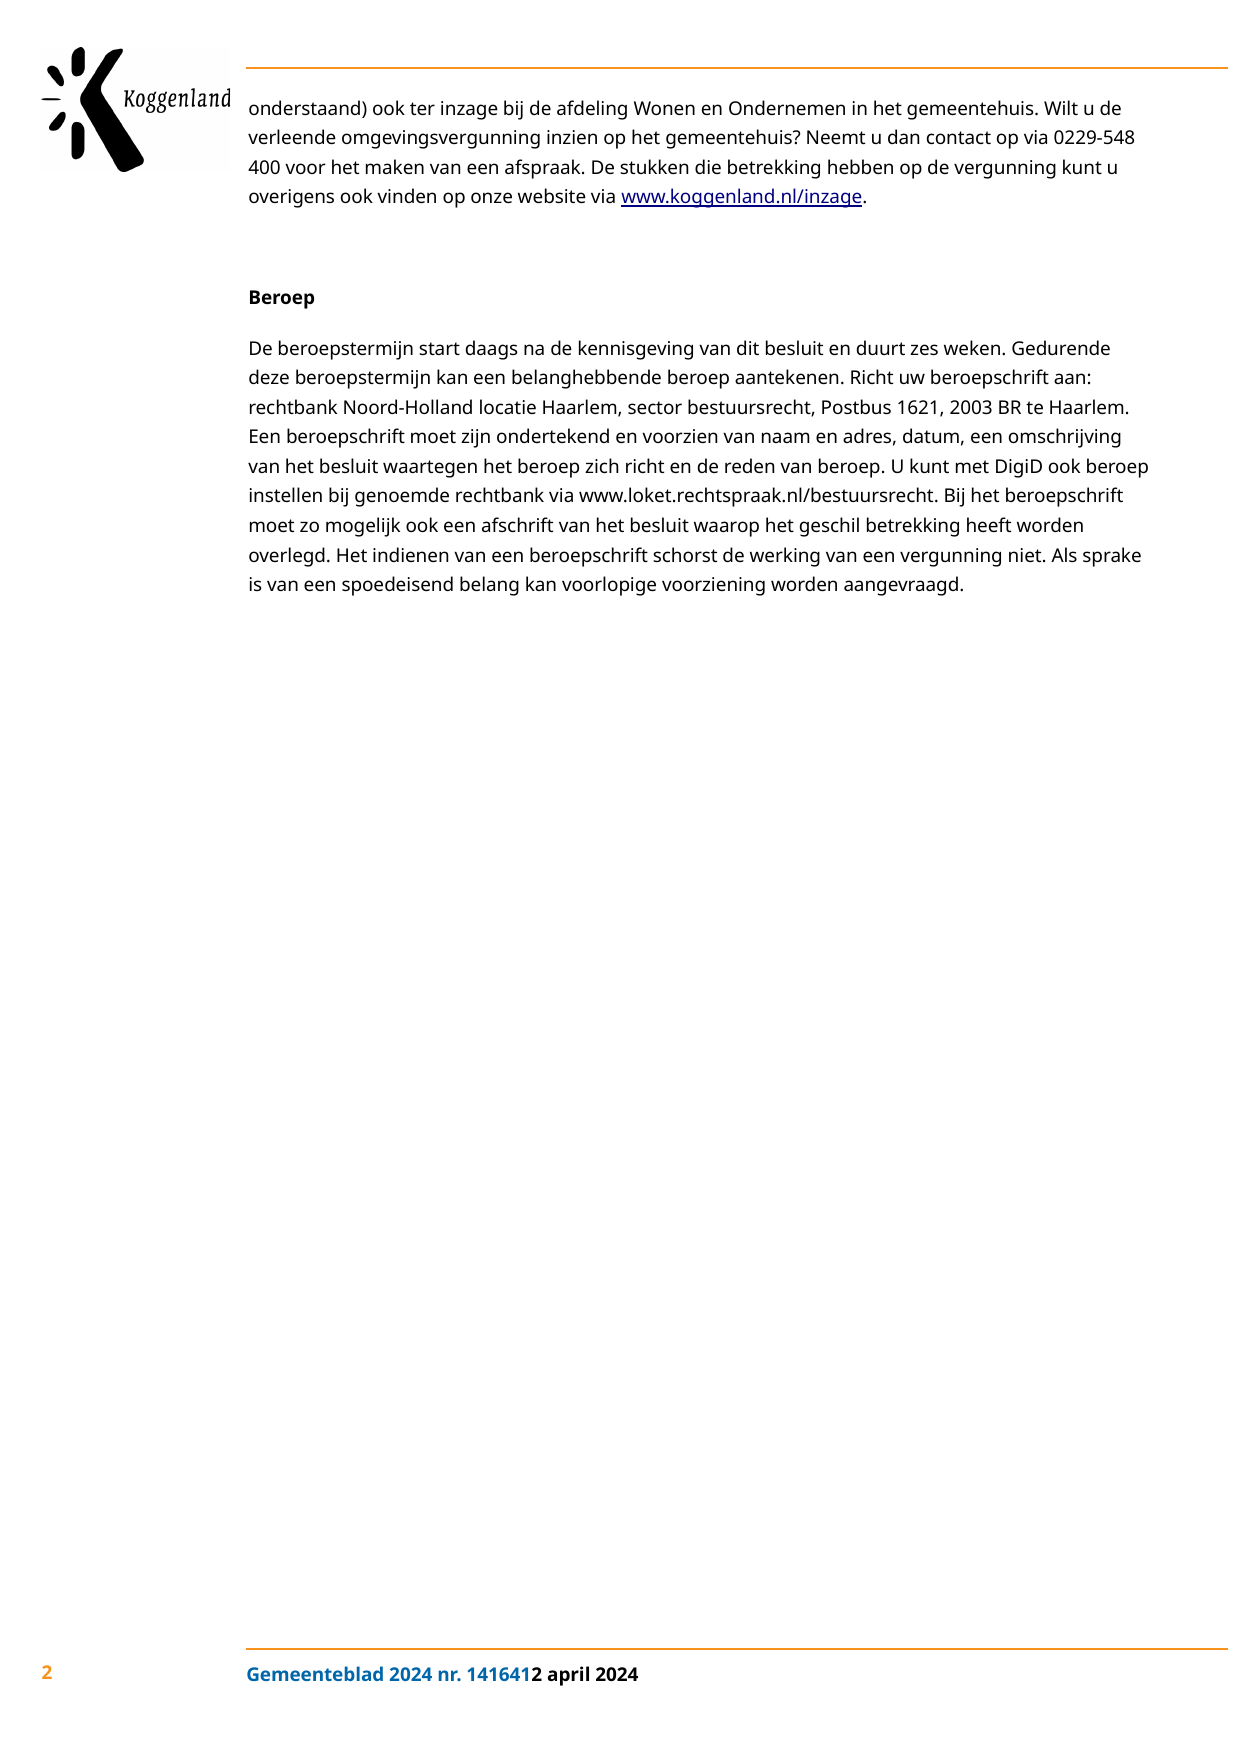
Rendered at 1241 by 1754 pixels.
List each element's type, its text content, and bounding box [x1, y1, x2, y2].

text Beroep [248, 284, 1152, 310]
text De beroepstermijn start daags na de kennisgeving van dit besluit en duurt zes weken. Gedurende deze beroepstermijn kan een belanghebbende beroep aantekenen. Richt uw beroepschrift aan: rechtbank Noord-Holland locatie Haarlem, sector bestuursrecht, Postbus 1621, 2003 BR te Haarlem. Een beroepschrift moet zijn ondertekend en voorzien van naam en adres, datum, een omschrijving van het besluit waartegen het beroep zich richt en de reden van beroep. U kunt met DigiD ook beroep instellen bij genoemde rechtbank via www.loket.rechtspraak.nl/bestuursrecht. Bij het beroepschrift moet zo mogelijk ook een afschrift van het besluit waarop het geschil betrekking heeft worden overlegd. Het indienen van een beroepschrift schorst de werking van een vergunning niet. Als sprake is van een spoedeisend belang kan voorlopige voorziening worden aangevraagd. [248, 335, 1152, 597]
picture [41, 47, 231, 172]
text onderstaand) ook ter inzage bij de afdeling Wonen en Ondernemen in het gemeentehuis. Wilt u de verleende omgevingsvergunning inzien op het gemeentehuis? Neemt u dan contact op via 0229-548 400 voor het maken van een afspraak. De stukken die betrekking hebben op de vergunning kunt u overigens ook vinden op onze website via www.koggenland.nl/inzage. [248, 95, 1152, 209]
